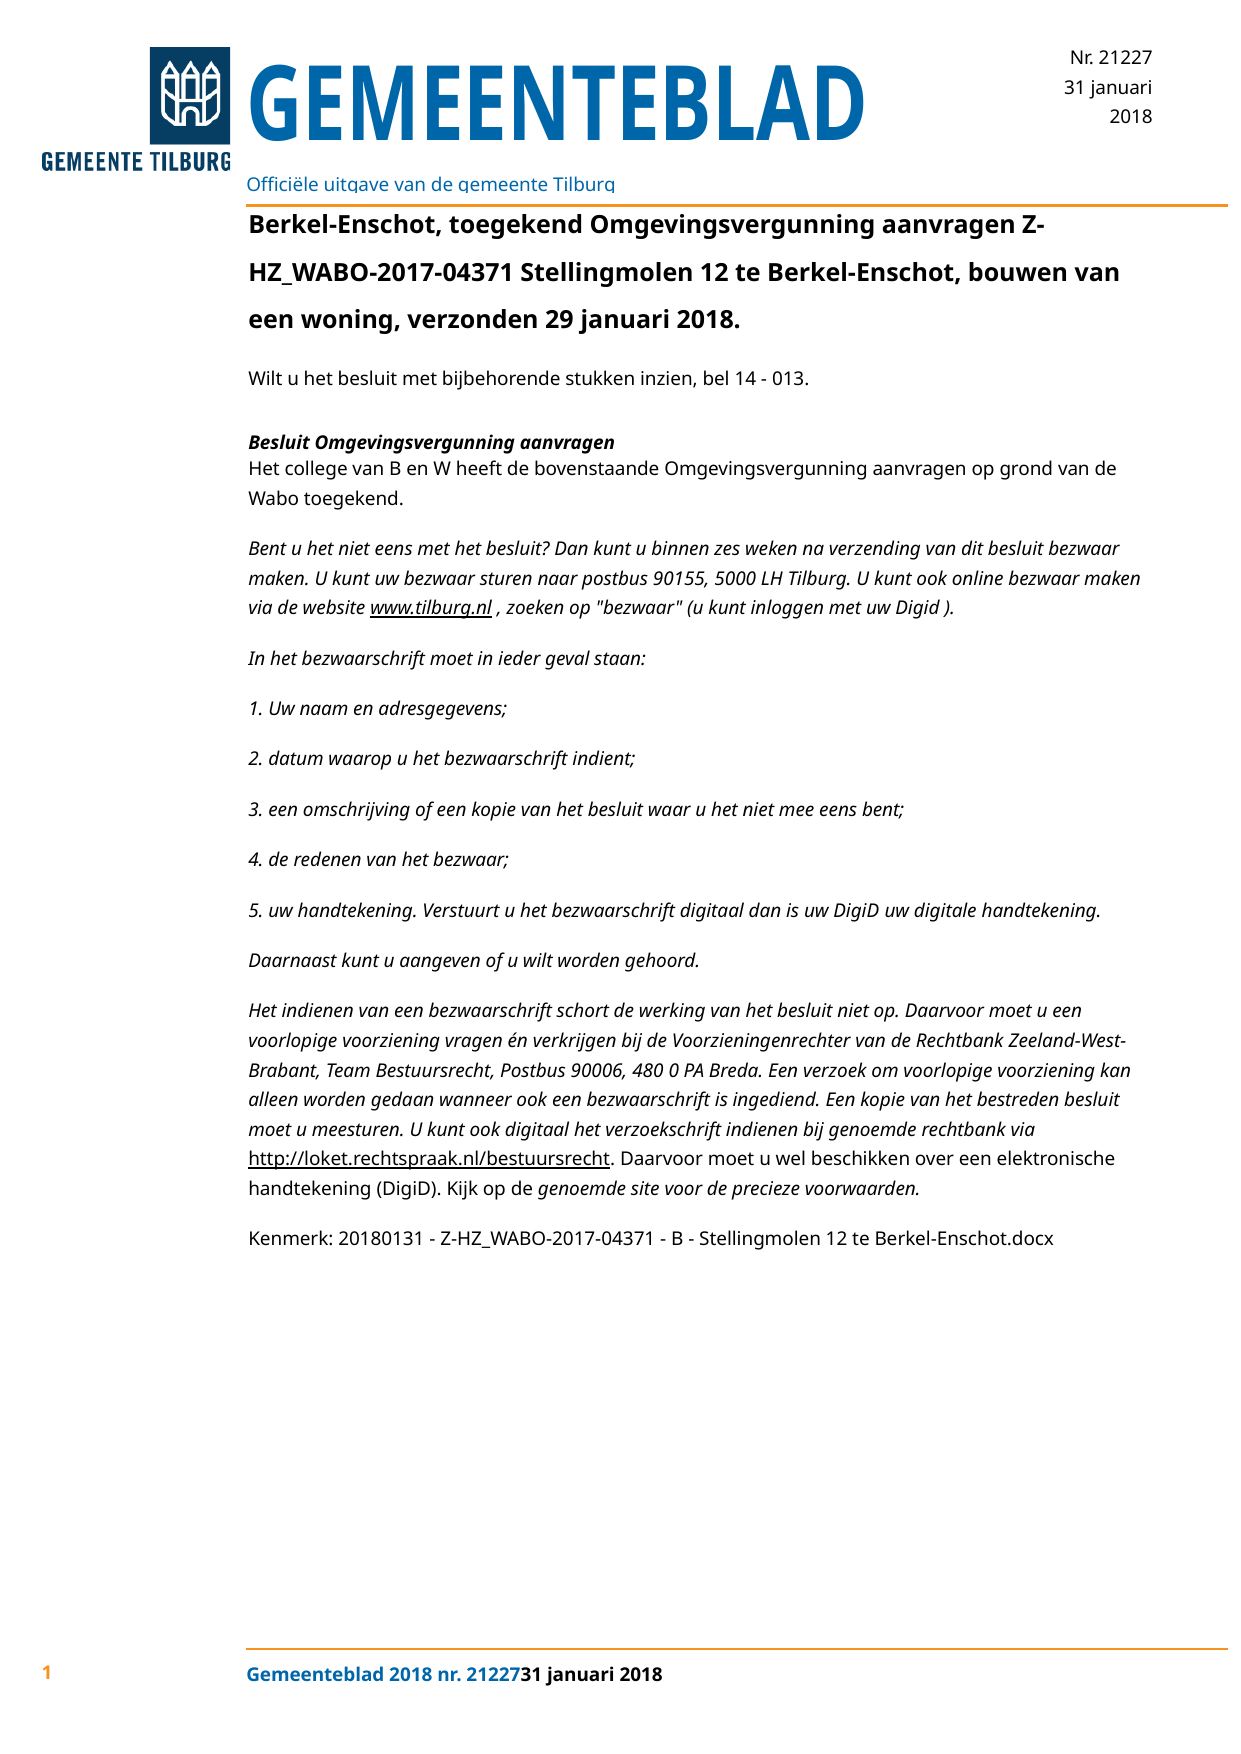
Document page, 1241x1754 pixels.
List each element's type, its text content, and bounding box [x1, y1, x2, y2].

text 3. een omschrijving of een kopie van het besluit waar u het niet mee eens bent; [248, 796, 1152, 822]
text Wilt u het besluit met bijbehorende stukken inzien, bel 14 - 013. [248, 366, 1152, 391]
text Het indienen van een bezwaarschrift schort de werking van het besluit niet op. Daarvoor moet u een voorlopige voorziening vragen én verkrijgen bij de Voorzieningenrechter van de Rechtbank Zeeland-West-Brabant, Team Bestuursrecht, Postbus 90006, 480 0 PA Breda. Een verzoek om voorlopige voorziening kan alleen worden gedaan wanneer ook een bezwaarschrift is ingediend. Een kopie van het bestreden besluit moet u meesturen. U kunt ook digitaal het verzoekschrift indienen bij genoemde rechtbank via http://loket.rechtspraak.nl/bestuursrecht. Daarvoor moet u wel beschikken over een elektronische handtekening (DigiD). Kijk op de genoemde site voor de precieze voorwaarden. [248, 998, 1152, 1201]
text 1. Uw naam en adresgegevens; [248, 695, 1152, 721]
text Het college van B en W heeft de bovenstaande Omgevingsvergunning aanvragen op grond van de Wabo toegekend. [248, 455, 1152, 511]
text Kenmerk: 20180131 - Z-HZ_WABO-2017-04371 - B - Stellingmolen 12 te Berkel-Enschot.docx [248, 1226, 1152, 1251]
text 4. de redenen van het bezwaar; [248, 846, 1152, 872]
picture [41, 47, 231, 172]
text Berkel-Enschot, toegekend Omgevingsvergunning aanvragen Z-HZ_WABO-2017-04371 Stellingmolen 12 te Berkel-Enschot, bouwen van een woning, verzonden 29 januari 2018. [248, 207, 1152, 336]
text In het bezwaarschrift moet in ieder geval staan: [248, 645, 1152, 671]
text 2. datum waarop u het bezwaarschrift indient; [248, 746, 1152, 771]
text Daarnaast kunt u aangeven of u wilt worden gehoord. [248, 947, 1152, 973]
text Bent u het niet eens met het besluit? Dan kunt u binnen zes weken na verzending van dit besluit bezwaar maken. U kunt uw bezwaar sturen naar postbus 90155, 5000 LH Tilburg. U kunt ook online bezwaar maken via de website www.tilburg.nl , zoeken op "bezwaar" (u kunt inloggen met uw Digid ). [248, 535, 1152, 620]
text 5. uw handtekening. Verstuurt u het bezwaarschrift digitaal dan is uw DigiD uw digitale handtekening. [248, 897, 1152, 923]
text Besluit Omgevingsvergunning aanvragen [248, 429, 1152, 455]
